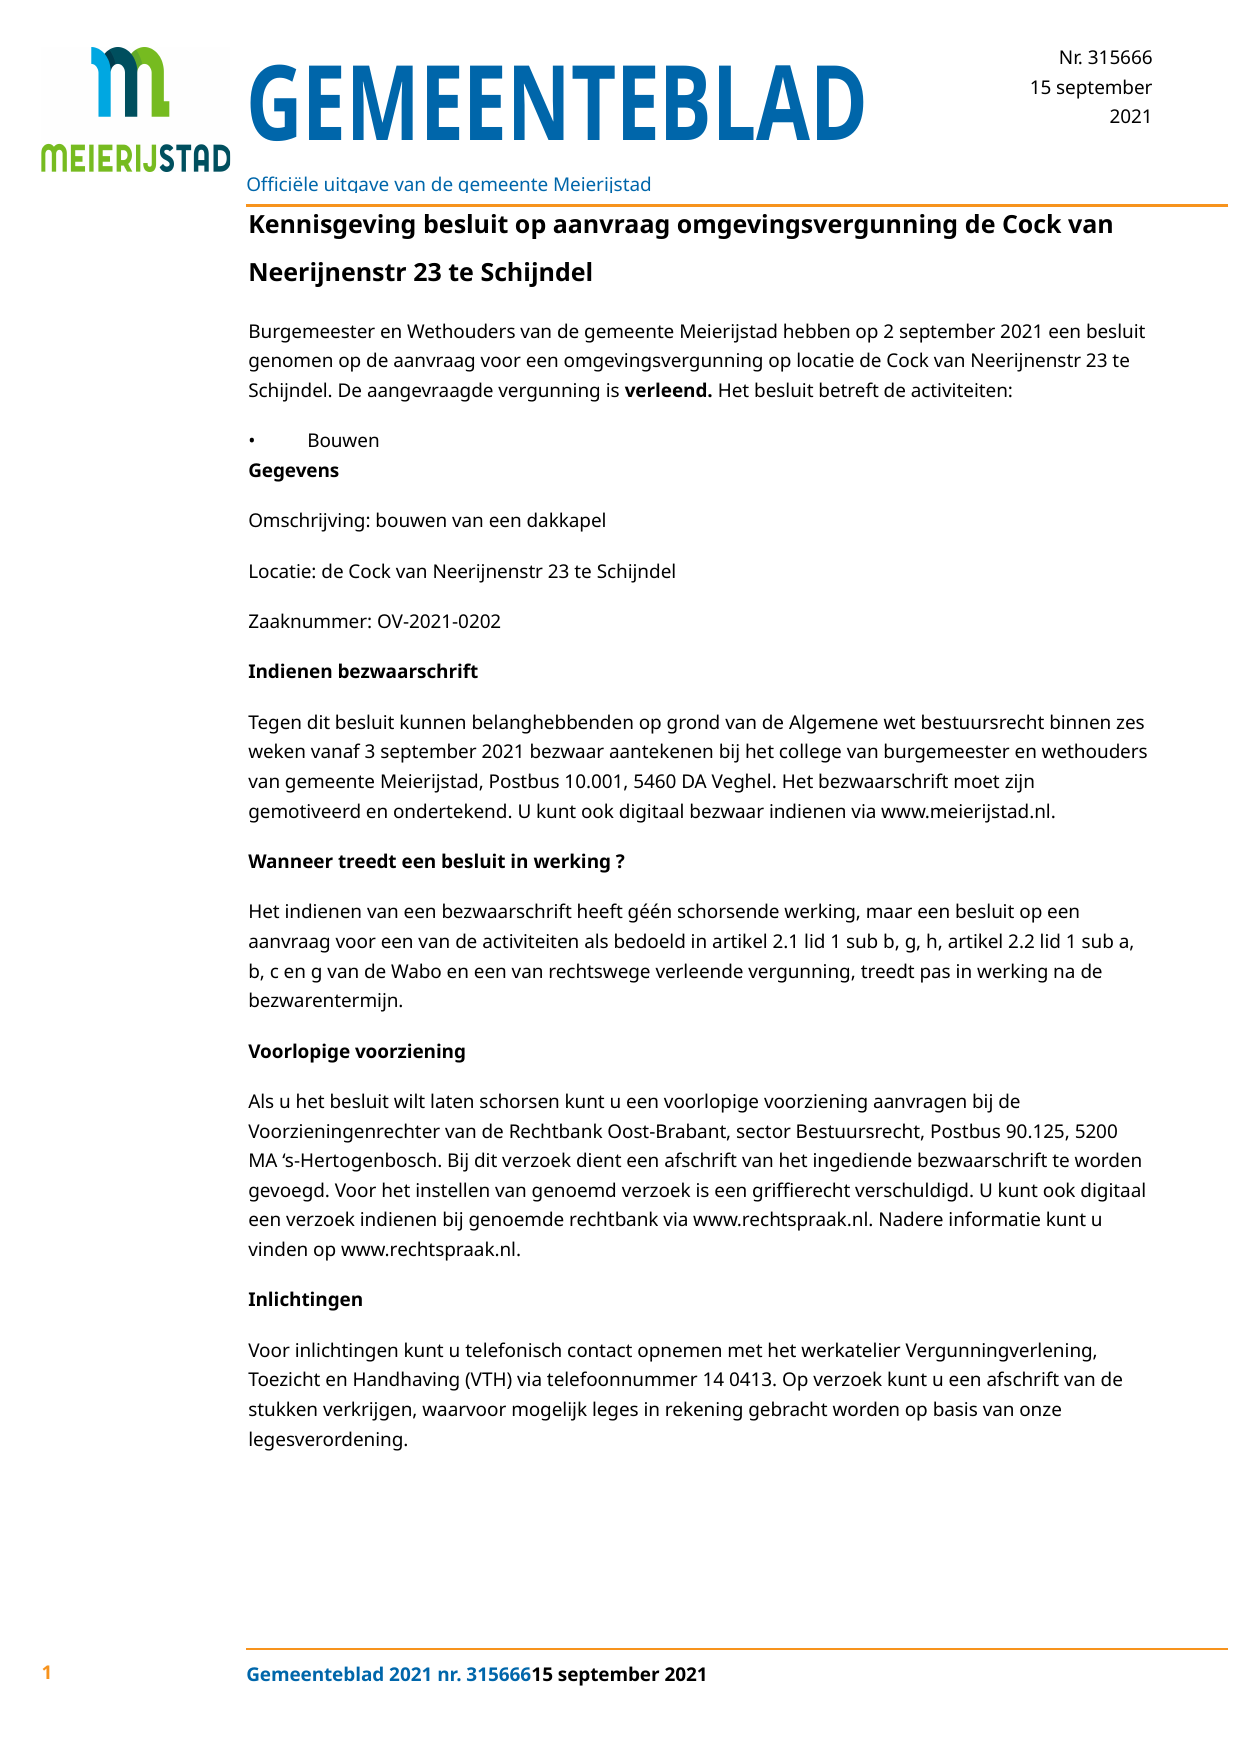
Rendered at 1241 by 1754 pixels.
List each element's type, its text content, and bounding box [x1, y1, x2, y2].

text Voor inlichtingen kunt u telefonisch contact opnemen met het werkatelier Vergunningverlening, Toezicht en Handhaving (VTH) via telefoonnummer 14 0413. Op verzoek kunt u een afschrift van de stukken verkrijgen, waarvoor mogelijk leges in rekening gebracht worden op basis van onze legesverordening. [248, 1337, 1152, 1452]
text Het indienen van een bezwaarschrift heeft géén schorsende werking, maar een besluit op een aanvraag voor een van de activiteiten als bedoeld in artikel 2.1 lid 1 sub b, g, h, artikel 2.2 lid 1 sub a, b, c en g van de Wabo en een van rechtswege verleende vergunning, treedt pas in werking na de bezwarentermijn. [248, 899, 1152, 1013]
picture [41, 47, 231, 172]
text Omschrijving: bouwen van een dakkapel [248, 507, 1152, 533]
text Locatie: de Cock van Neerijnenstr 23 te Schijndel [248, 558, 1152, 584]
text Indienen bezwaarschrift [248, 659, 1152, 684]
text Zaaknummer: OV-2021-0202 [248, 608, 1152, 634]
list Bouwen [248, 427, 1152, 453]
text Voorlopige voorziening [248, 1038, 1152, 1064]
text Kennisgeving besluit op aanvraag omgevingsvergunning de Cock van Neerijnenstr 23 te Schijndel [248, 207, 1152, 288]
text Wanneer treedt een besluit in werking ? [248, 848, 1152, 874]
text Gegevens [248, 457, 1152, 483]
text Tegen dit besluit kunnen belanghebbenden op grond van de Algemene wet bestuursrecht binnen zes weken vanaf 3 september 2021 bezwaar aantekenen bij het college van burgemeester en wethouders van gemeente Meierijstad, Postbus 10.001, 5460 DA Veghel. Het bezwaarschrift moet zijn gemotiveerd en ondertekend. U kunt ook digitaal bezwaar indienen via www.meierijstad.nl. [248, 709, 1152, 824]
text Als u het besluit wilt laten schorsen kunt u een voorlopige voorziening aanvragen bij de Voorzieningenrechter van de Rechtbank Oost-Brabant, sector Bestuursrecht, Postbus 90.125, 5200 MA ‘s-Hertogenbosch. Bij dit verzoek dient een afschrift van het ingediende bezwaarschrift te worden gevoegd. Voor het instellen van genoemd verzoek is een griffierecht verschuldigd. U kunt ook digitaal een verzoek indienen bij genoemde rechtbank via www.rechtspraak.nl. Nadere informatie kunt u vinden op www.rechtspraak.nl. [248, 1088, 1152, 1262]
text Burgemeester en Wethouders van de gemeente Meierijstad hebben op 2 september 2021 een besluit genomen op de aanvraag voor een omgevingsvergunning op locatie de Cock van Neerijnenstr 23 te Schijndel. De aangevraagde vergunning is verleend. Het besluit betreft de activiteiten: [248, 318, 1152, 403]
text Inlichtingen [248, 1287, 1152, 1312]
